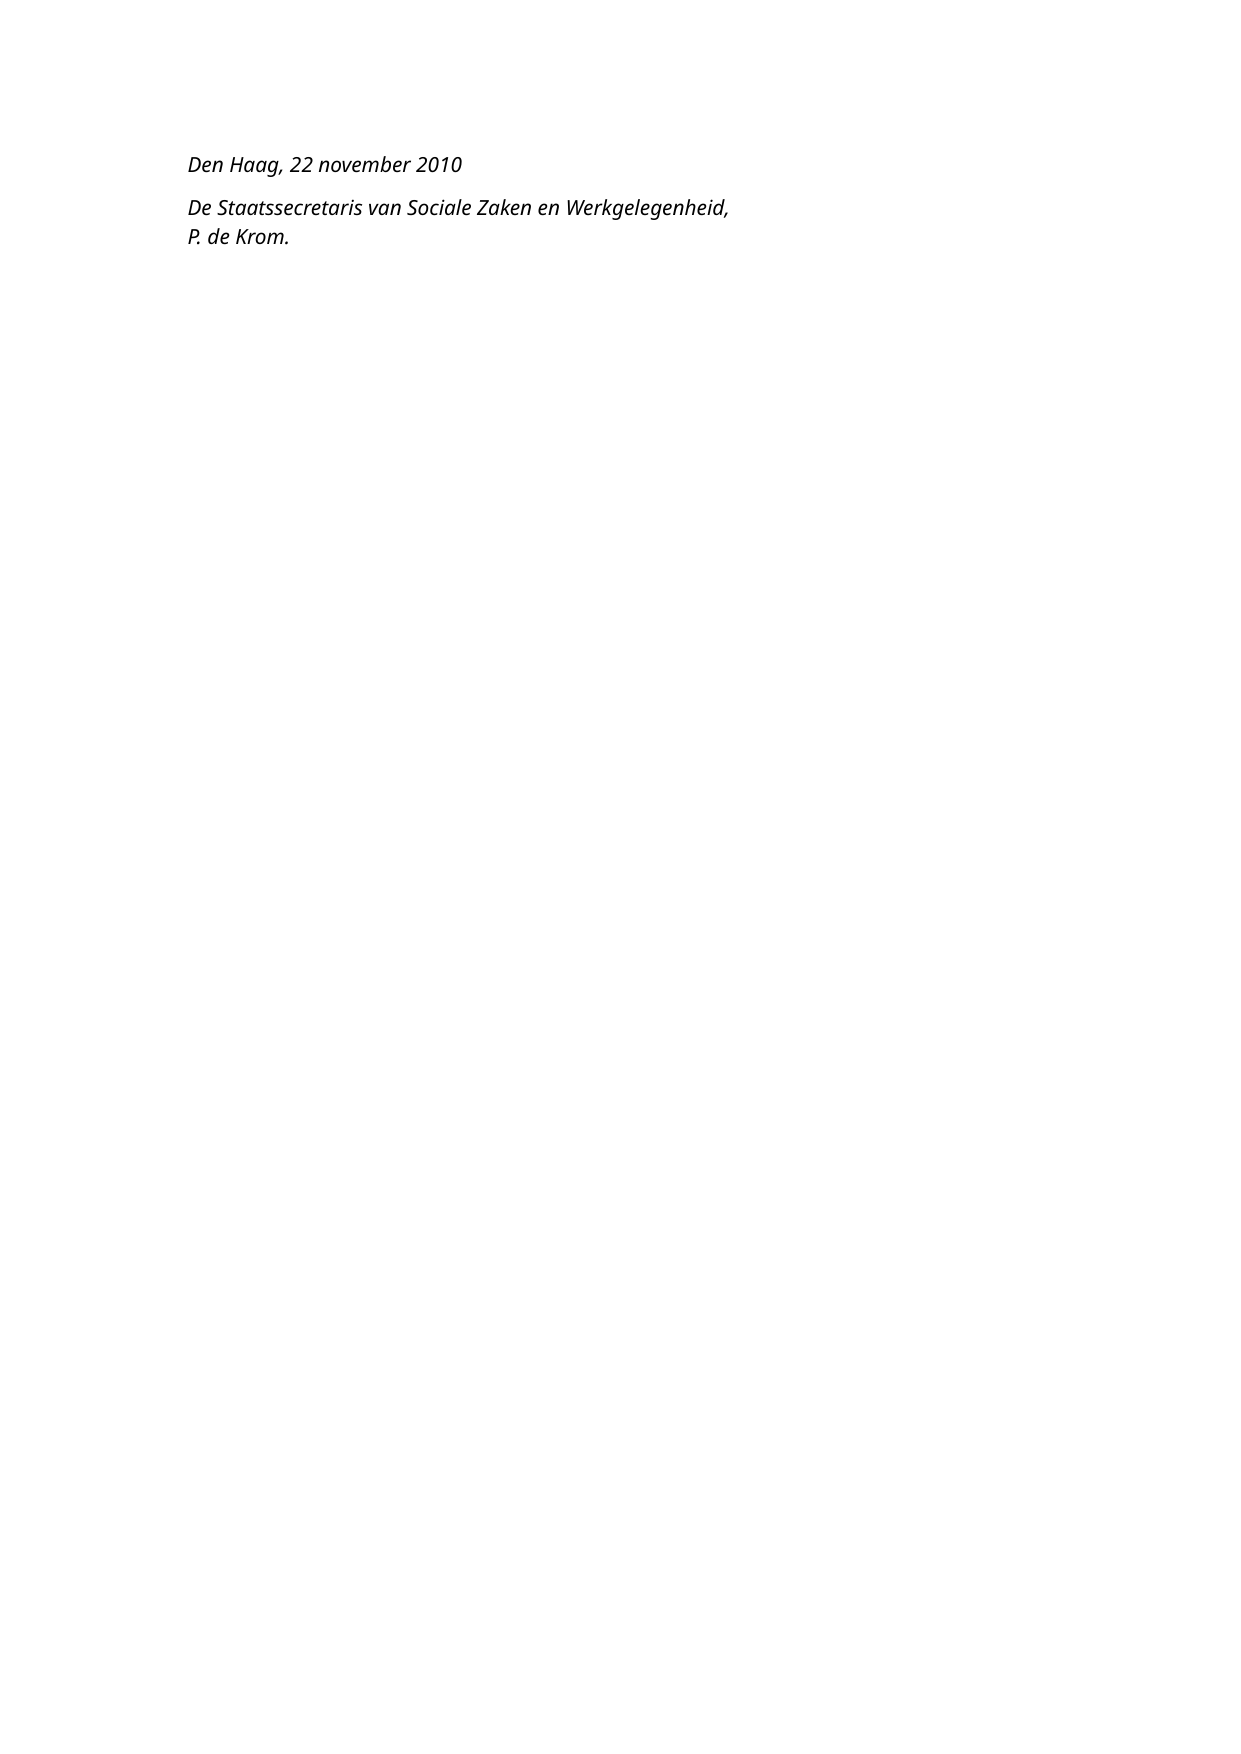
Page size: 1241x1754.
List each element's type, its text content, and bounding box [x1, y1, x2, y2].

text De Staatssecretaris van Sociale Zaken en Werkgelegenheid, [187, 193, 1053, 222]
text Den Haag, 22 november 2010 [187, 150, 1053, 178]
text P. de Krom. [187, 222, 1053, 250]
